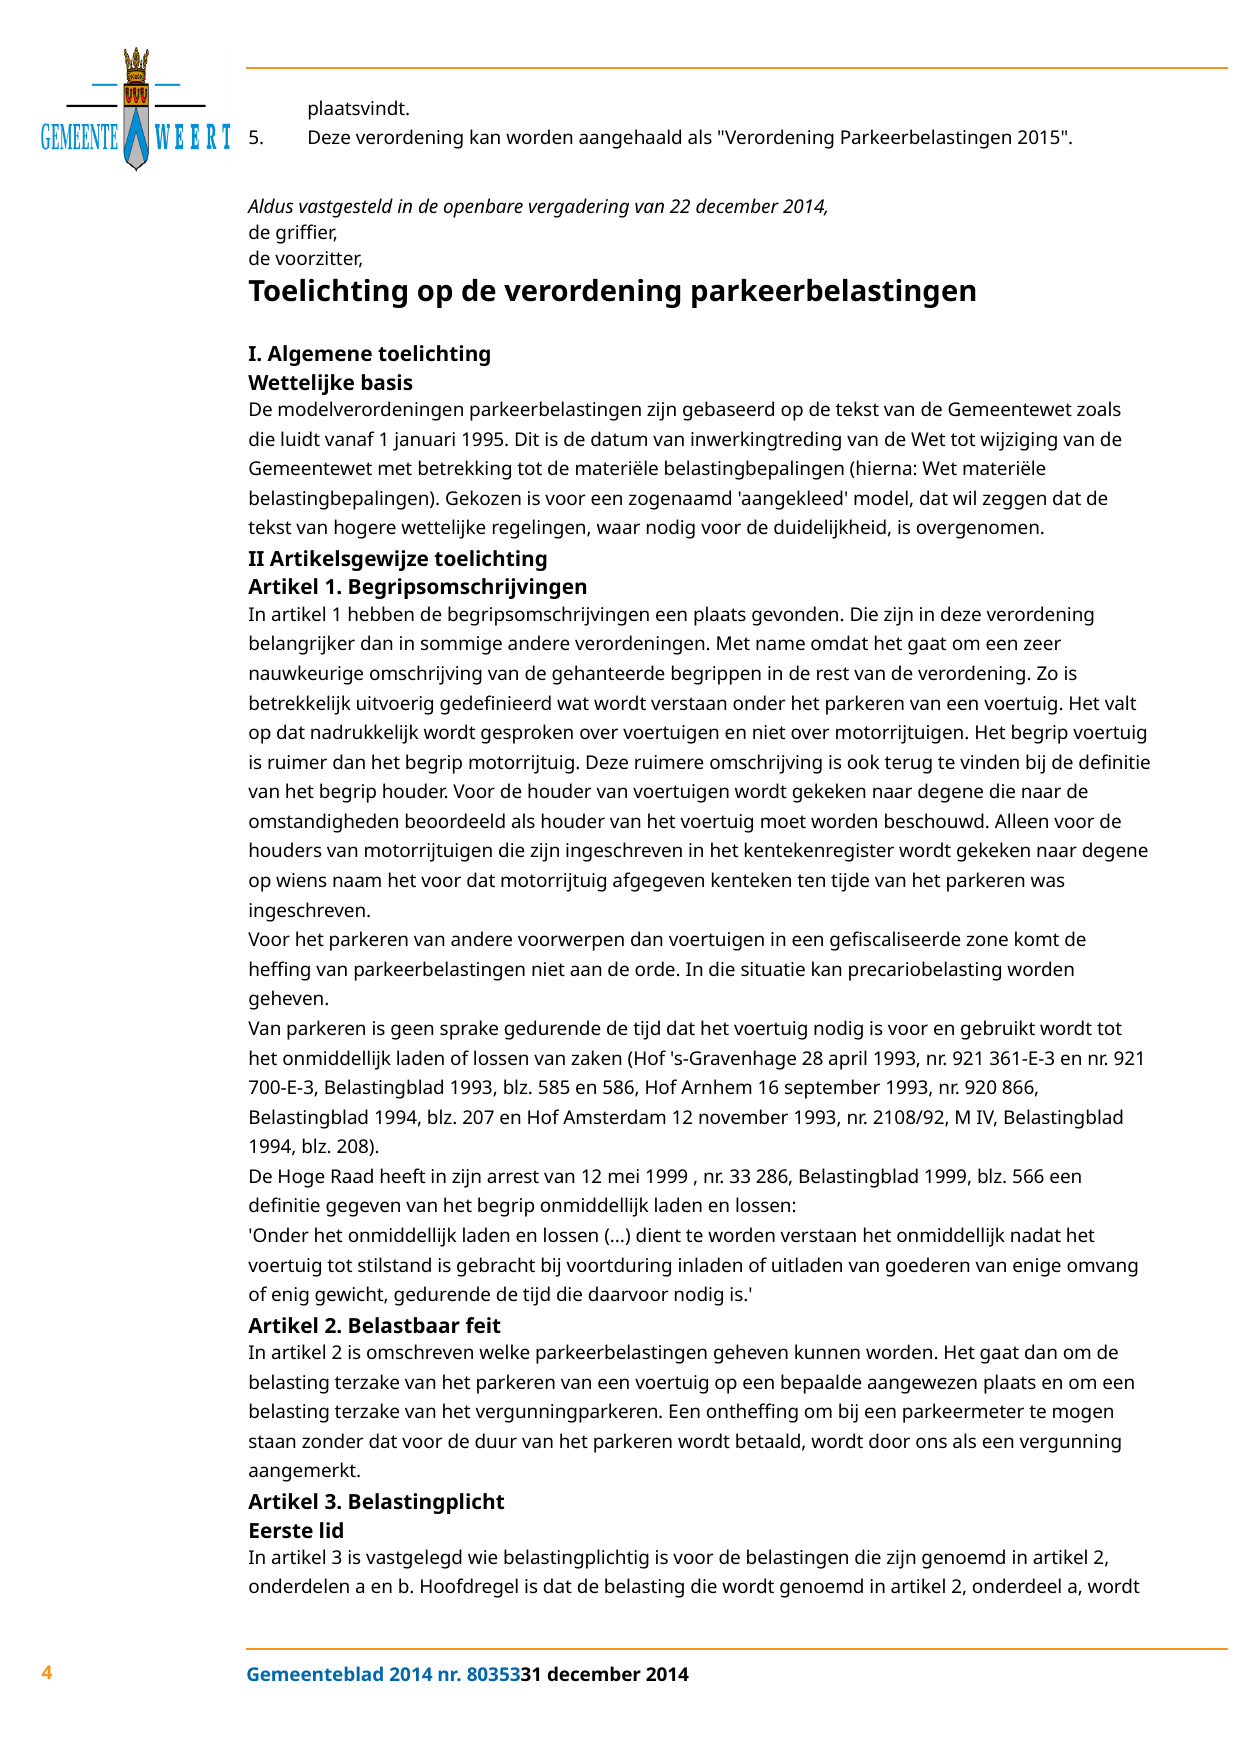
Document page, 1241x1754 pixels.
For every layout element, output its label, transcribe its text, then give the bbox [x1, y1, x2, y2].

list Deze verordening kan worden aangehaald als "Verordening Parkeerbelastingen 2015". [248, 124, 1152, 150]
text II Artikelsgewijze toelichting [248, 544, 1152, 572]
text Aldus vastgesteld in de openbare vergadering van 22 december 2014, [248, 193, 1152, 219]
text de voorzitter, [248, 245, 1152, 270]
text Voor het parkeren van andere voorwerpen dan voertuigen in een gefiscaliseerde zone komt de heffing van parkeerbelastingen niet aan de orde. In die situatie kan precariobelasting worden geheven. [248, 926, 1152, 1011]
text Eerste lid [248, 1516, 1152, 1544]
list plaatsvindt. [248, 95, 1152, 121]
text Van parkeren is geen sprake gedurende de tijd dat het voertuig nodig is voor en gebruikt wordt tot het onmiddellijk laden of lossen van zaken (Hof 's-Gravenhage 28 april 1993, nr. 921 361-E-3 en nr. 921 700-E-3, Belastingblad 1993, blz. 585 en 586, Hof Arnhem 16 september 1993, nr. 920 866, Belastingblad 1994, blz. 207 en Hof Amsterdam 12 november 1993, nr. 2108/92, M IV, Belastingblad 1994, blz. 208). [248, 1015, 1152, 1159]
text Artikel 2. Belastbaar feit [248, 1311, 1152, 1339]
text In artikel 1 hebben de begripsomschrijvingen een plaats gevonden. Die zijn in deze verordening belangrijker dan in sommige andere verordeningen. Met name omdat het gaat om een zeer nauwkeurige omschrijving van de gehanteerde begrippen in de rest van de verordening. Zo is betrekkelijk uitvoerig gedefinieerd wat wordt verstaan onder het parkeren van een voertuig. Het valt op dat nadrukkelijk wordt gesproken over voertuigen en niet over motorrijtuigen. Het begrip voertuig is ruimer dan het begrip motorrijtuig. Deze ruimere omschrijving is ook terug te vinden bij de definitie van het begrip houder. Voor de houder van voertuigen wordt gekeken naar degene die naar de omstandigheden beoordeeld als houder van het voertuig moet worden beschouwd. Alleen voor de houders van motorrijtuigen die zijn ingeschreven in het kentekenregister wordt gekeken naar degene op wiens naam het voor dat motorrijtuig afgegeven kenteken ten tijde van het parkeren was ingeschreven. [248, 601, 1152, 922]
text de griffier, [248, 219, 1152, 245]
text Toelichting op de verordening parkeerbelastingen [248, 270, 1152, 310]
text I. Algemene toelichting [248, 339, 1152, 368]
text Artikel 3. Belastingplicht [248, 1487, 1152, 1516]
text In artikel 3 is vastgelegd wie belastingplichtig is voor de belastingen die zijn genoemd in artikel 2, onderdelen a en b. Hoofdregel is dat de belasting die wordt genoemd in artikel 2, onderdeel a, wordt [248, 1544, 1152, 1599]
text 'Onder het onmiddellijk laden en lossen (...) dient te worden verstaan het onmiddellijk nadat het voertuig tot stilstand is gebracht bij voortduring inladen of uitladen van goederen van enige omvang of enig gewicht, gedurende de tijd die daarvoor nodig is.' [248, 1222, 1152, 1307]
text De modelverordeningen parkeerbelastingen zijn gebaseerd op de tekst van de Gemeentewet zoals die luidt vanaf 1 januari 1995. Dit is de datum van inwerkingtreding van de Wet tot wijziging van de Gemeentewet met betrekking tot de materiële belastingbepalingen (hierna: Wet materiële belastingbepalingen). Gekozen is voor een zogenaamd 'aangekleed' model, dat wil zeggen dat de tekst van hogere wettelijke regelingen, waar nodig voor de duidelijkheid, is overgenomen. [248, 396, 1152, 540]
text Artikel 1. Begripsomschrijvingen [248, 572, 1152, 601]
text In artikel 2 is omschreven welke parkeerbelastingen geheven kunnen worden. Het gaat dan om de belasting terzake van het parkeren van een voertuig op een bepaalde aangewezen plaats en om een belasting terzake van het vergunningparkeren. Een ontheffing om bij een parkeermeter te mogen staan zonder dat voor de duur van het parkeren wordt betaald, wordt door ons als een vergunning aangemerkt. [248, 1339, 1152, 1483]
picture [41, 47, 231, 172]
text Wettelijke basis [248, 368, 1152, 396]
text De Hoge Raad heeft in zijn arrest van 12 mei 1999 , nr. 33 286, Belastingblad 1999, blz. 566 een definitie gegeven van het begrip onmiddellijk laden en lossen: [248, 1163, 1152, 1218]
